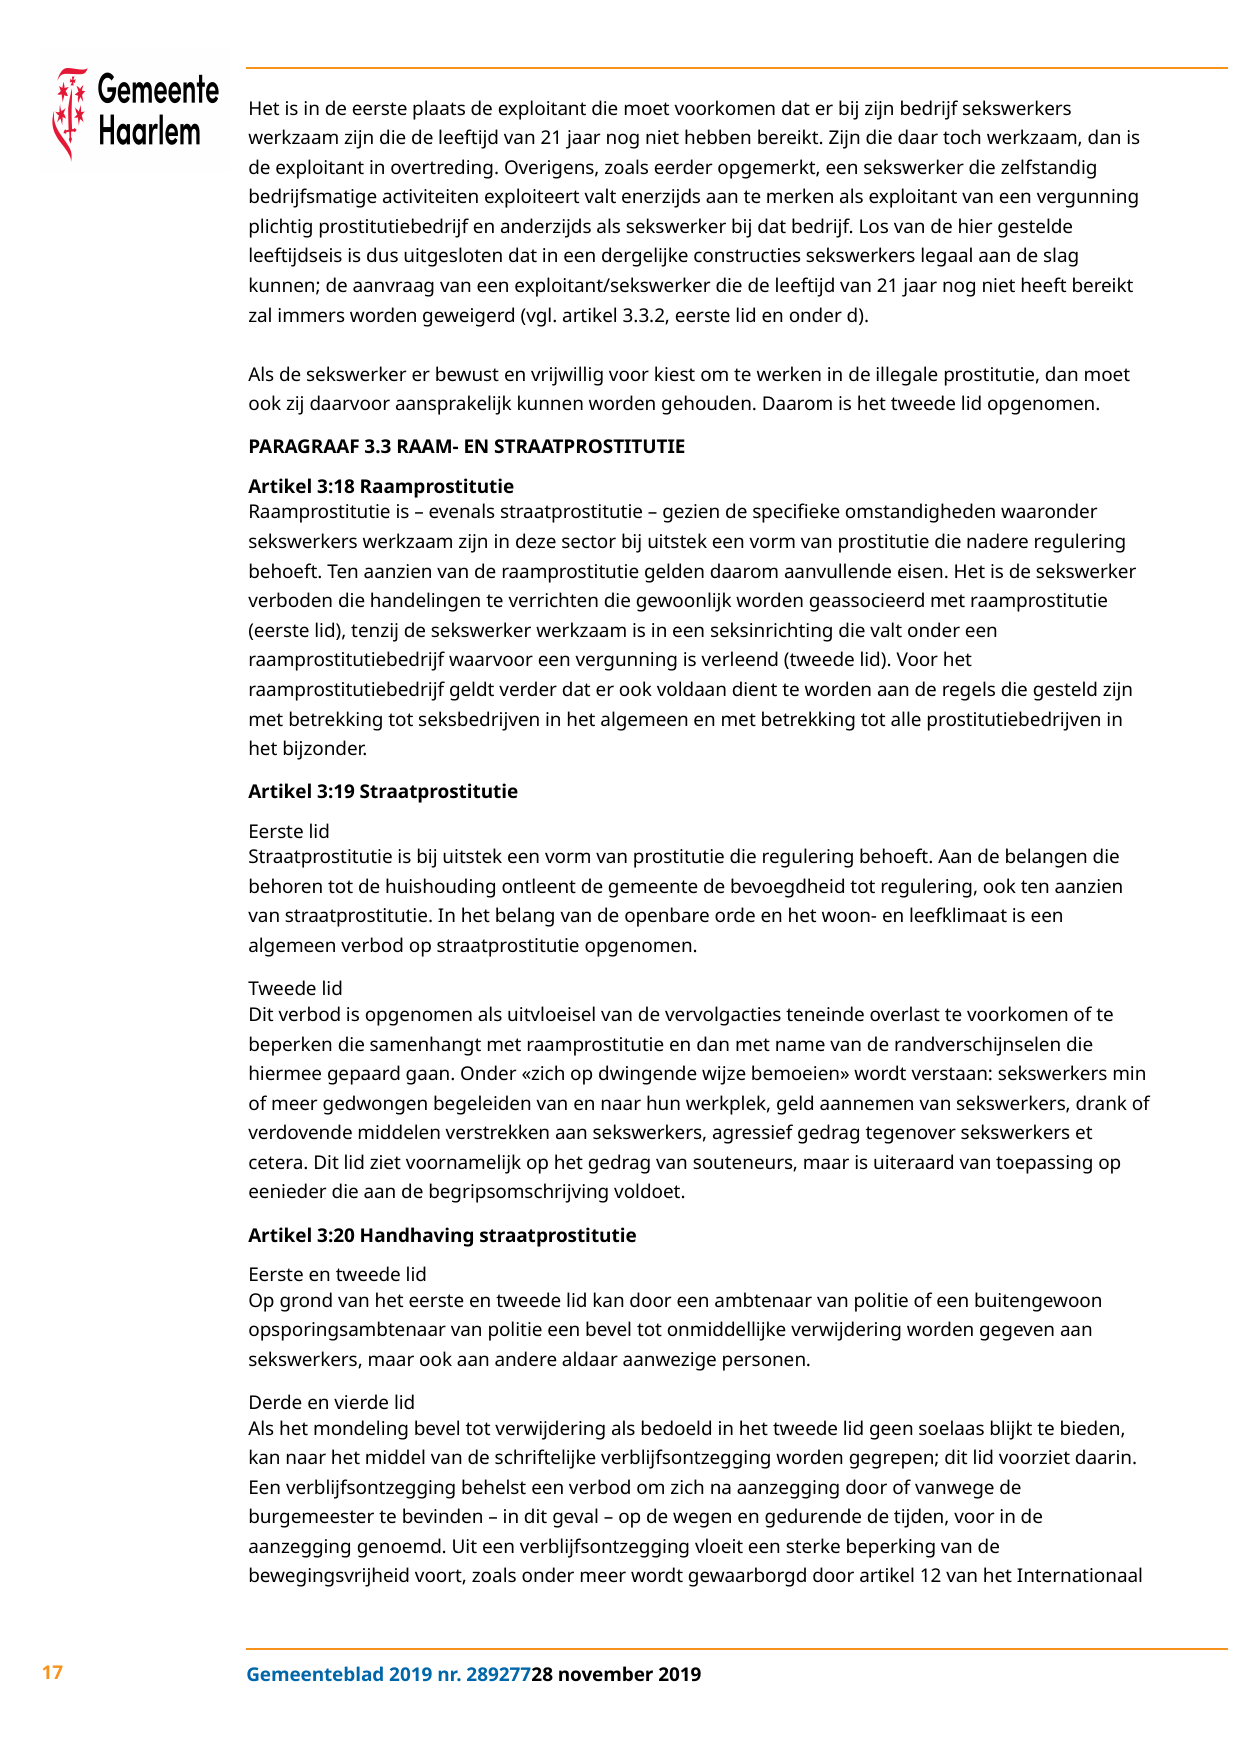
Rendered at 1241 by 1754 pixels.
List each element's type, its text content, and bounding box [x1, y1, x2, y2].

text Artikel 3:20 Handhaving straatprostitutie [248, 1222, 1152, 1247]
text Op grond van het eerste en tweede lid kan door een ambtenaar van politie of een buitengewoon opsporingsambtenaar van politie een bevel tot onmiddellijke verwijdering worden gegeven aan sekswerkers, maar ook aan andere aldaar aanwezige personen. [248, 1287, 1152, 1372]
text Straatprostitutie is bij uitstek een vorm van prostitutie die regulering behoeft. Aan de belangen die behoren tot de huishouding ontleent de gemeente de bevoegdheid tot regulering, ook ten aanzien van straatprostitutie. In het belang van de openbare orde en het woon- en leefklimaat is een algemeen verbod op straatprostitutie opgenomen. [248, 843, 1152, 958]
text Dit verbod is opgenomen als uitvloeisel van de vervolgacties teneinde overlast te voorkomen of te beperken die samenhangt met raamprostitutie en dan met name van de randverschijnselen die hiermee gepaard gaan. Onder «zich op dwingende wijze bemoeien» wordt verstaan: sekswerkers min of meer gedwongen begeleiden van en naar hun werkplek, geld aannemen van sekswerkers, drank of verdovende middelen verstrekken aan sekswerkers, agressief gedrag tegenover sekswerkers et cetera. Dit lid ziet voornamelijk op het gedrag van souteneurs, maar is uiteraard van toepassing op eenieder die aan de begripsomschrijving voldoet. [248, 1001, 1152, 1204]
text Eerste en tweede lid [248, 1261, 1152, 1287]
text Als de sekswerker er bewust en vrijwillig voor kiest om te werken in de illegale prostitutie, dan moet ook zij daarvoor aansprakelijk kunnen worden gehouden. Daarom is het tweede lid opgenomen. [248, 361, 1152, 416]
text Het is in de eerste plaats de exploitant die moet voorkomen dat er bij zijn bedrijf sekswerkers werkzaam zijn die de leeftijd van 21 jaar nog niet hebben bereikt. Zijn die daar toch werkzaam, dan is de exploitant in overtreding. Overigens, zoals eerder opgemerkt, een sekswerker die zelfstandig bedrijfsmatige activiteiten exploiteert valt enerzijds aan te merken als exploitant van een vergunning plichtig prostitutiebedrijf en anderzijds als sekswerker bij dat bedrijf. Los van de hier gestelde leeftijdseis is dus uitgesloten dat in een dergelijke constructies sekswerkers legaal aan de slag kunnen; de aanvraag van een exploitant/sekswerker die de leeftijd van 21 jaar nog niet heeft bereikt zal immers worden geweigerd (vgl. artikel 3.3.2, eerste lid en onder d). [248, 95, 1152, 328]
text Artikel 3:18 Raamprostitutie [248, 473, 1152, 499]
text PARAGRAAF 3.3 RAAM- EN STRAATPROSTITUTIE [248, 434, 1152, 459]
text Derde en vierde lid [248, 1389, 1152, 1415]
text Raamprostitutie is – evenals straatprostitutie – gezien de specifieke omstandigheden waaronder sekswerkers werkzaam zijn in deze sector bij uitstek een vorm van prostitutie die nadere regulering behoeft. Ten aanzien van de raamprostitutie gelden daarom aanvullende eisen. Het is de sekswerker verboden die handelingen te verrichten die gewoonlijk worden geassocieerd met raamprostitutie (eerste lid), tenzij de sekswerker werkzaam is in een seksinrichting die valt onder een raamprostitutiebedrijf waarvoor een vergunning is verleend (tweede lid). Voor het raamprostitutiebedrijf geldt verder dat er ook voldaan dient te worden aan de regels die gesteld zijn met betrekking tot seksbedrijven in het algemeen en met betrekking tot alle prostitutiebedrijven in het bijzonder. [248, 499, 1152, 761]
text Eerste lid [248, 818, 1152, 843]
text Als het mondeling bevel tot verwijdering als bedoeld in het tweede lid geen soelaas blijkt te bieden, kan naar het middel van de schriftelijke verblijfsontzegging worden gegrepen; dit lid voorziet daarin. Een verblijfsontzegging behelst een verbod om zich na aanzegging door of vanwege de burgemeester te bevinden – in dit geval – op de wegen en gedurende de tijden, voor in de aanzegging genoemd. Uit een verblijfsontzegging vloeit een sterke beperking van de bewegingsvrijheid voort, zoals onder meer wordt gewaarborgd door artikel 12 van het Internationaal [248, 1415, 1152, 1588]
text Tweede lid [248, 975, 1152, 1001]
text Artikel 3:19 Straatprostitutie [248, 778, 1152, 804]
picture [41, 47, 231, 172]
